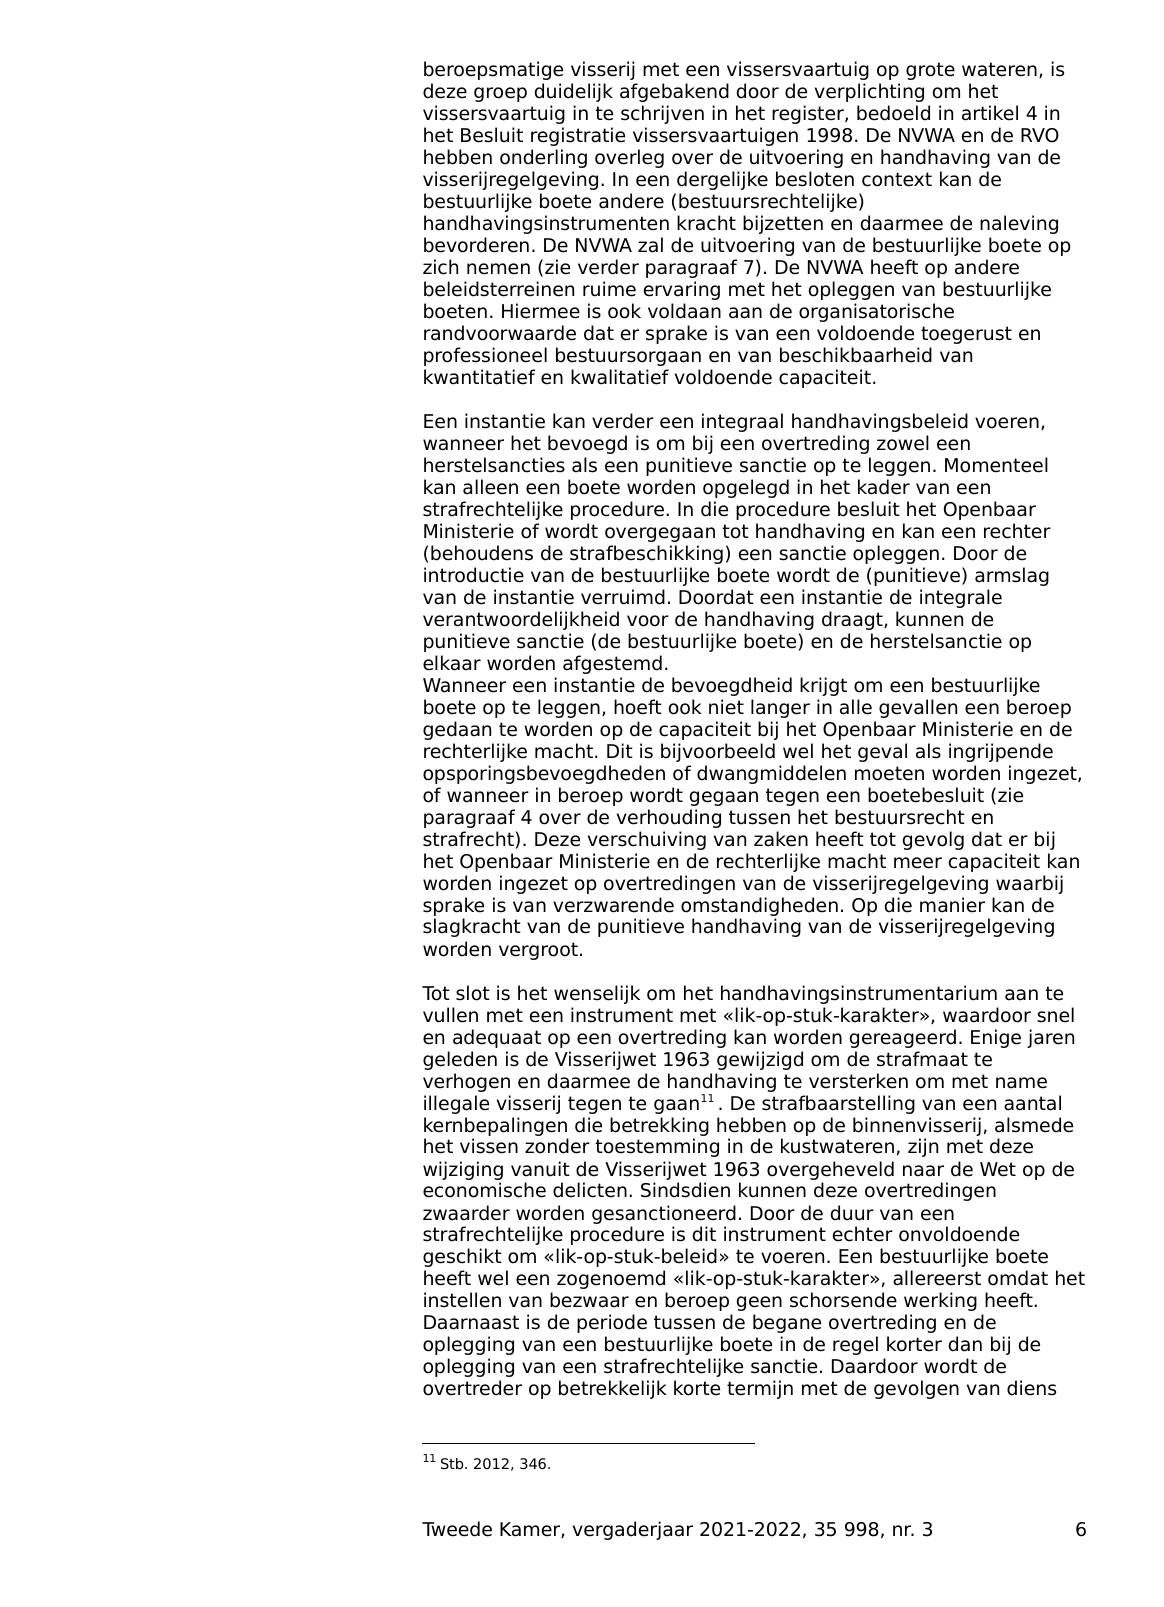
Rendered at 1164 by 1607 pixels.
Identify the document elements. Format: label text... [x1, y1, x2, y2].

text Stb. 2012, 346. [422, 1452, 1087, 1474]
text Een instantie kan verder een integraal handhavingsbeleid voeren, wanneer het bevoegd is om bij een overtreding zowel een herstelsancties als een punitieve sanctie op te leggen. Momenteel kan alleen een boete worden opgelegd in het kader van een strafrechtelijke procedure. In die procedure besluit het Openbaar Ministerie of wordt overgegaan tot handhaving en kan een rechter (behoudens de strafbeschikking) een sanctie opleggen. Door de introductie van de bestuurlijke boete wordt de (punitieve) armslag van de instantie verruimd. Doordat een instantie de integrale verantwoordelijkheid voor de handhaving draagt, kunnen de punitieve sanctie (de bestuurlijke boete) en de herstelsanctie op elkaar worden afgestemd. [422, 411, 1087, 675]
text Tot slot is het wenselijk om het handhavingsinstrumentarium aan te vullen met een instrument met «lik-op-stuk-karakter», waardoor snel en adequaat op een overtreding kan worden gereageerd. Enige jaren geleden is de Visserijwet 1963 gewijzigd om de strafmaat te verhogen en daarmee de handhaving te versterken om met name illegale visserij tegen te gaan. De strafbaarstelling van een aantal kernbepalingen die betrekking hebben op de binnenvisserij, alsmede het vissen zonder toestemming in de kustwateren, zijn met deze wijziging vanuit de Visserijwet 1963 overgeheveld naar de Wet op de economische delicten. Sindsdien kunnen deze overtredingen zwaarder worden gesanctioneerd. Door de duur van een strafrechtelijke procedure is dit instrument echter onvoldoende geschikt om «lik-op-stuk-beleid» te voeren. Een bestuurlijke boete heeft wel een zogenoemd «lik-op-stuk-karakter», allereerst omdat het instellen van bezwaar en beroep geen schorsende werking heeft. Daarnaast is de periode tussen de begane overtreding en de oplegging van een bestuurlijke boete in de regel korter dan bij de oplegging van een strafrechtelijke sanctie. Daardoor wordt de overtreder op betrekkelijk korte termijn met de gevolgen van diens [422, 983, 1087, 1400]
text Wanneer een instantie de bevoegdheid krijgt om een bestuurlijke boete op te leggen, hoeft ook niet langer in alle gevallen een beroep gedaan te worden op de capaciteit bij het Openbaar Ministerie en de rechterlijke macht. Dit is bijvoorbeeld wel het geval als ingrijpende opsporingsbevoegdheden of dwangmiddelen moeten worden ingezet, of wanneer in beroep wordt gegaan tegen een boetebesluit (zie paragraaf 4 over de verhouding tussen het bestuursrecht en strafrecht). Deze verschuiving van zaken heeft tot gevolg dat er bij het Openbaar Ministerie en de rechterlijke macht meer capaciteit kan worden ingezet op overtredingen van de visserijregelgeving waarbij sprake is van verzwarende omstandigheden. Op die manier kan de slagkracht van de punitieve handhaving van de visserijregelgeving worden vergroot. [422, 675, 1087, 960]
text beroepsmatige visserij met een vissersvaartuig op grote wateren, is deze groep duidelijk afgebakend door de verplichting om het vissersvaartuig in te schrijven in het register, bedoeld in artikel 4 in het Besluit registratie vissersvaartuigen 1998. De NVWA en de RVO hebben onderling overleg over de uitvoering en handhaving van de visserijregelgeving. In een dergelijke besloten context kan de bestuurlijke boete andere (bestuursrechtelijke) handhavingsinstrumenten kracht bijzetten en daarmee de naleving bevorderen. De NVWA zal de uitvoering van de bestuurlijke boete op zich nemen (zie verder paragraaf 7). De NVWA heeft op andere beleidsterreinen ruime ervaring met het opleggen van bestuurlijke boeten. Hiermee is ook voldaan aan de organisatorische randvoorwaarde dat er sprake is van een voldoende toegerust en professioneel bestuursorgaan en van beschikbaarheid van kwantitatief en kwalitatief voldoende capaciteit. [422, 59, 1087, 389]
